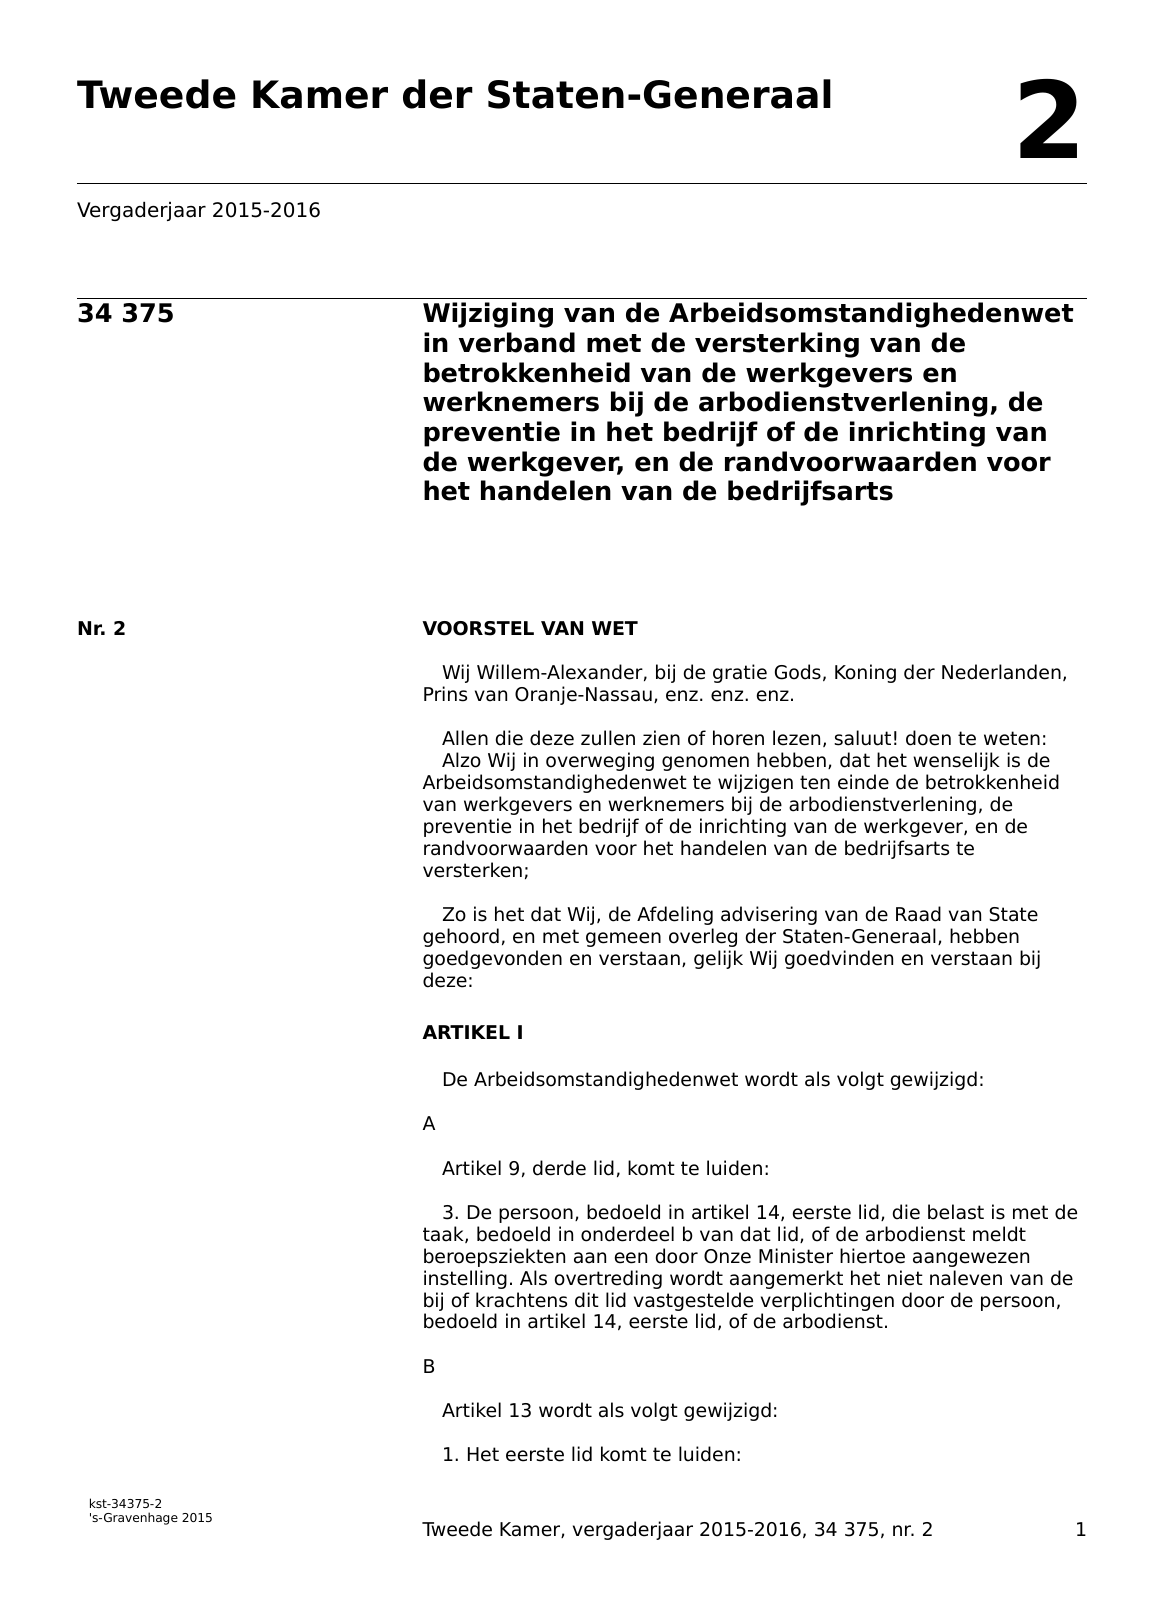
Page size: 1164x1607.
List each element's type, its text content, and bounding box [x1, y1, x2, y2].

text Allen die deze zullen zien of horen lezen, saluut! doen te weten: [422, 728, 1087, 750]
subtitle 34 375 Wijziging van de Arbeidsomstandighedenwet in verband met de versterking van de betrokkenheid van de werkgevers en werknemers bij de arbodienstverlening, de preventie in het bedrijf of de inrichting van de werkgever, en de randvoorwaarden voor het handelen van de bedrijfsarts [77, 299, 1087, 507]
text 1. Het eerste lid komt te luiden: [422, 1444, 1087, 1466]
text Wij Willem-Alexander, bij de gratie Gods, Koning der Nederlanden, Prins van Oranje-Nassau, enz. enz. enz. [422, 662, 1087, 706]
text 's-Gravenhage 2015 [88, 1511, 323, 1525]
text B [422, 1356, 1087, 1378]
text Artikel 13 wordt als volgt gewijzigd: [422, 1400, 1087, 1422]
text De Arbeidsomstandighedenwet wordt als volgt gewijzigd: [422, 1069, 1087, 1091]
text Artikel 9, derde lid, komt te luiden: [422, 1157, 1087, 1179]
table_cell Vergaderjaar 2015-2016 [77, 184, 1087, 298]
table_header 2 [886, 59, 1087, 183]
table_header Tweede Kamer der Staten-Generaal [77, 59, 886, 183]
subtitle ARTIKEL I [422, 1022, 1087, 1044]
text Zo is het dat Wij, de Afdeling advisering van de Raad van State gehoord, en met gemeen overleg der Staten-Generaal, hebben goedgevonden en verstaan, gelijk Wij goedvinden en verstaan bij deze: [422, 904, 1087, 992]
text kst-34375-2 [88, 1497, 323, 1511]
text Alzo Wij in overweging genomen hebben, dat het wenselijk is de Arbeidsomstandighedenwet te wijzigen ten einde de betrokkenheid van werkgevers en werknemers bij de arbodienstverlening, de preventie in het bedrijf of de inrichting van de werkgever, en de randvoorwaarden voor het handelen van de bedrijfsarts te versterken; [422, 750, 1087, 882]
text 3. De persoon, bedoeld in artikel 14, eerste lid, die belast is met de taak, bedoeld in onderdeel b van dat lid, of de arbodienst meldt beroepsziekten aan een door Onze Minister hiertoe aangewezen instelling. Als overtreding wordt aangemerkt het niet naleven van de bij of krachtens dit lid vastgestelde verplichtingen door de persoon, bedoeld in artikel 14, eerste lid, of de arbodienst. [422, 1202, 1087, 1333]
text A [422, 1113, 1087, 1135]
subtitle Nr. 2 VOORSTEL VAN WET [77, 618, 1087, 640]
